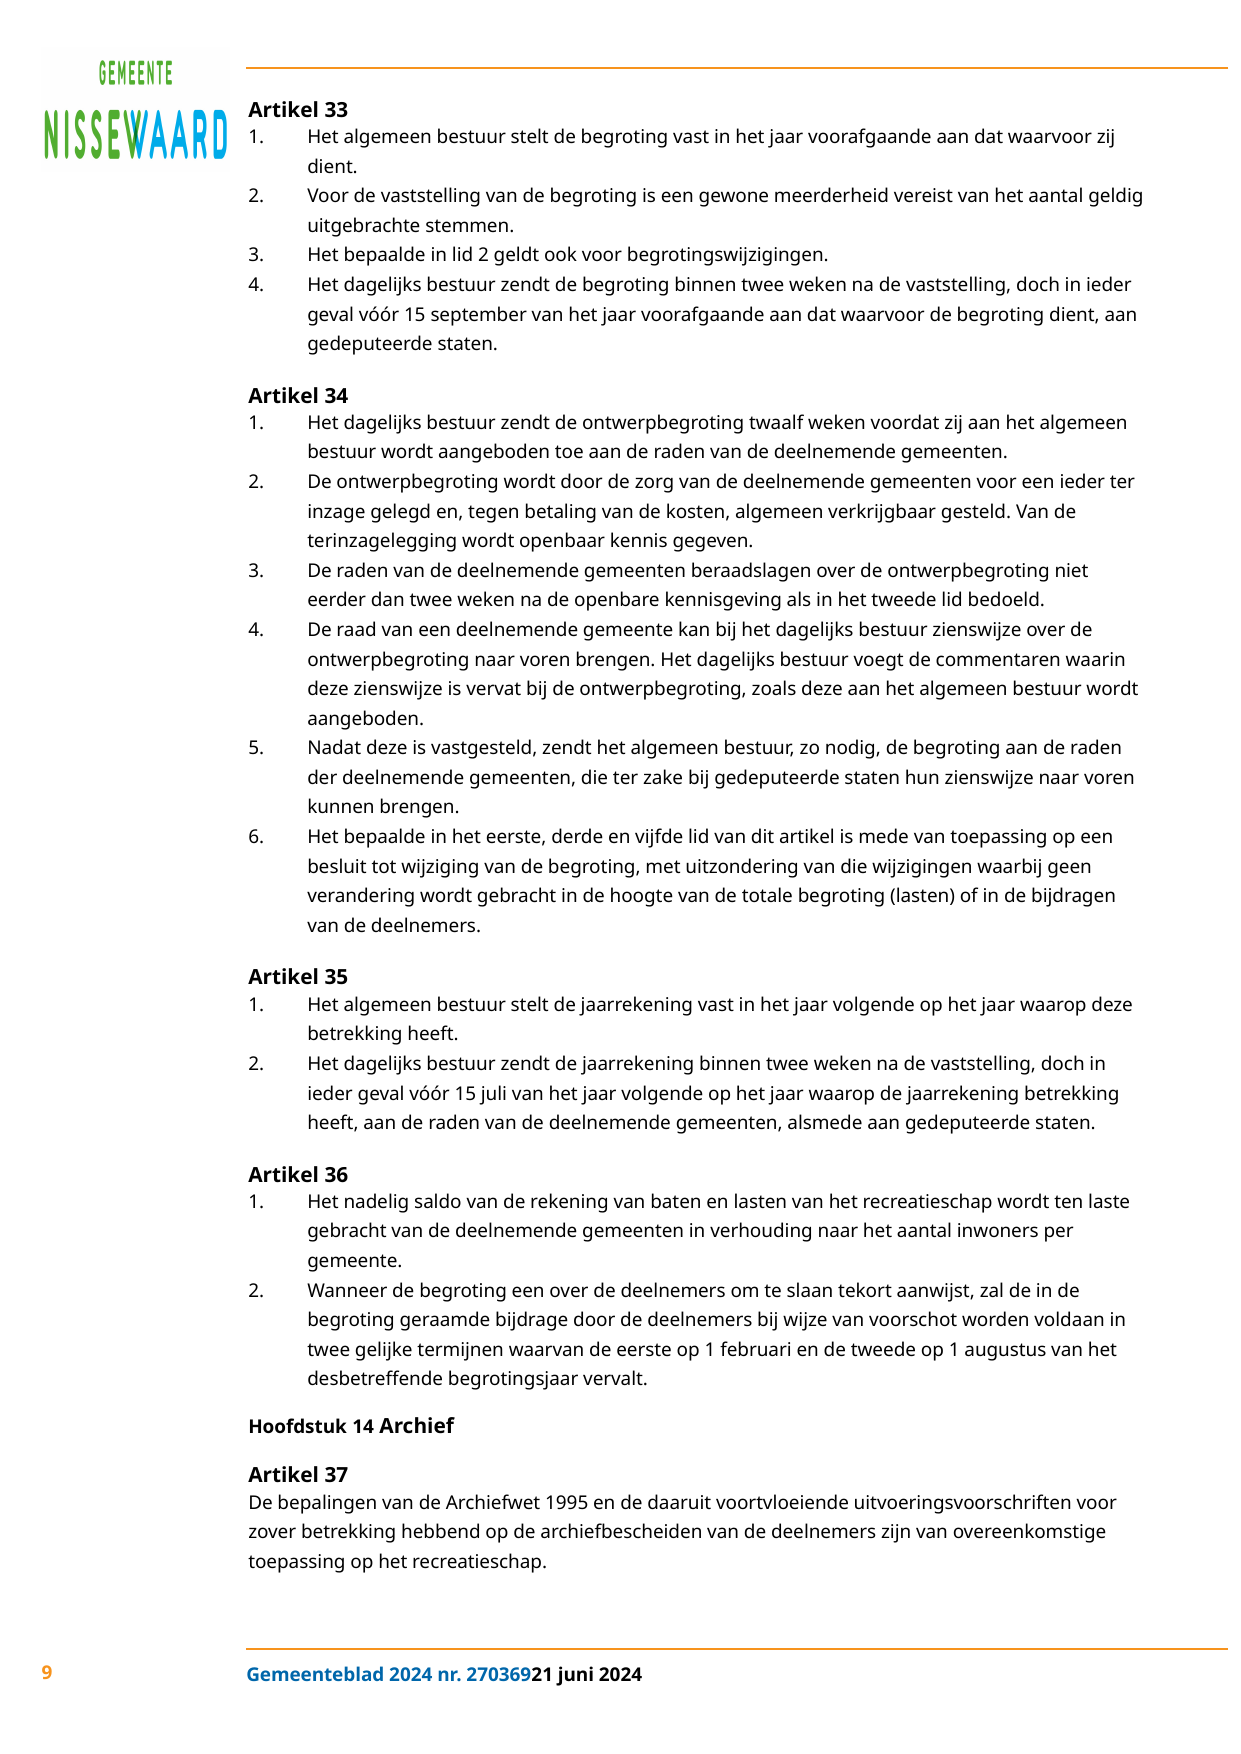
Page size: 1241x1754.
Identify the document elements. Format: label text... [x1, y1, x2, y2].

text Artikel 35 [248, 962, 1152, 991]
list Het algemeen bestuur stelt de jaarrekening vast in het jaar volgende op het jaar waarop deze betrekking heeft. [248, 991, 1152, 1046]
picture [41, 47, 231, 172]
list De raad van een deelnemende gemeente kan bij het dagelijks bestuur zienswijze over de ontwerpbegroting naar voren brengen. Het dagelijks bestuur voegt de commentaren waarin deze zienswijze is vervat bij de ontwerpbegroting, zoals deze aan het algemeen bestuur wordt aangeboden. [248, 616, 1152, 731]
list Voor de vaststelling van de begroting is een gewone meerderheid vereist van het aantal geldig uitgebrachte stemmen. [248, 182, 1152, 238]
text De bepalingen van de Archiefwet 1995 en de daaruit voortvloeiende uitvoeringsvoorschriften voor zover betrekking hebbend op de archiefbescheiden van de deelnemers zijn van overeenkomstige toepassing op het recreatieschap. [248, 1489, 1152, 1574]
text Artikel 37 [248, 1461, 1152, 1489]
list Het bepaalde in lid 2 geldt ook voor begrotingswijzigingen. [248, 242, 1152, 267]
list Het dagelijks bestuur zendt de begroting binnen twee weken na de vaststelling, doch in ieder geval vóór 15 september van het jaar voorafgaande aan dat waarvoor de begroting dient, aan gedeputeerde staten. [248, 271, 1152, 356]
list Het dagelijks bestuur zendt de jaarrekening binnen twee weken na de vaststelling, doch in ieder geval vóór 15 juli van het jaar volgende op het jaar waarop de jaarrekening betrekking heeft, aan de raden van de deelnemende gemeenten, alsmede aan gedeputeerde staten. [248, 1050, 1152, 1135]
text Artikel 36 [248, 1160, 1152, 1188]
text Artikel 33 [248, 95, 1152, 123]
text Artikel 34 [248, 381, 1152, 409]
text Hoofdstuk 14 Archief [248, 1411, 1152, 1440]
list Nadat deze is vastgesteld, zendt het algemeen bestuur, zo nodig, de begroting aan de raden der deelnemende gemeenten, die ter zake bij gedeputeerde staten hun zienswijze naar voren kunnen brengen. [248, 734, 1152, 819]
list Het nadelig saldo van de rekening van baten en lasten van het recreatieschap wordt ten laste gebracht van de deelnemende gemeenten in verhouding naar het aantal inwoners per gemeente. [248, 1188, 1152, 1273]
list De ontwerpbegroting wordt door de zorg van de deelnemende gemeenten voor een ieder ter inzage gelegd en, tegen betaling van de kosten, algemeen verkrijgbaar gesteld. Van de terinzagelegging wordt openbaar kennis gegeven. [248, 468, 1152, 553]
list Het bepaalde in het eerste, derde en vijfde lid van dit artikel is mede van toepassing op een besluit tot wijziging van de begroting, met uitzondering van die wijzigingen waarbij geen verandering wordt gebracht in de hoogte van de totale begroting (lasten) of in de bijdragen van de deelnemers. [248, 823, 1152, 938]
list De raden van de deelnemende gemeenten beraadslagen over de ontwerpbegroting niet eerder dan twee weken na de openbare kennisgeving als in het tweede lid bedoeld. [248, 557, 1152, 612]
list Het dagelijks bestuur zendt de ontwerpbegroting twaalf weken voordat zij aan het algemeen bestuur wordt aangeboden toe aan de raden van de deelnemende gemeenten. [248, 409, 1152, 464]
list Wanneer de begroting een over de deelnemers om te slaan tekort aanwijst, zal de in de begroting geraamde bijdrage door de deelnemers bij wijze van voorschot worden voldaan in twee gelijke termijnen waarvan de eerste op 1 februari en de tweede op 1 augustus van het desbetreffende begrotingsjaar vervalt. [248, 1277, 1152, 1391]
list Het algemeen bestuur stelt de begroting vast in het jaar voorafgaande aan dat waarvoor zij dient. [248, 123, 1152, 178]
